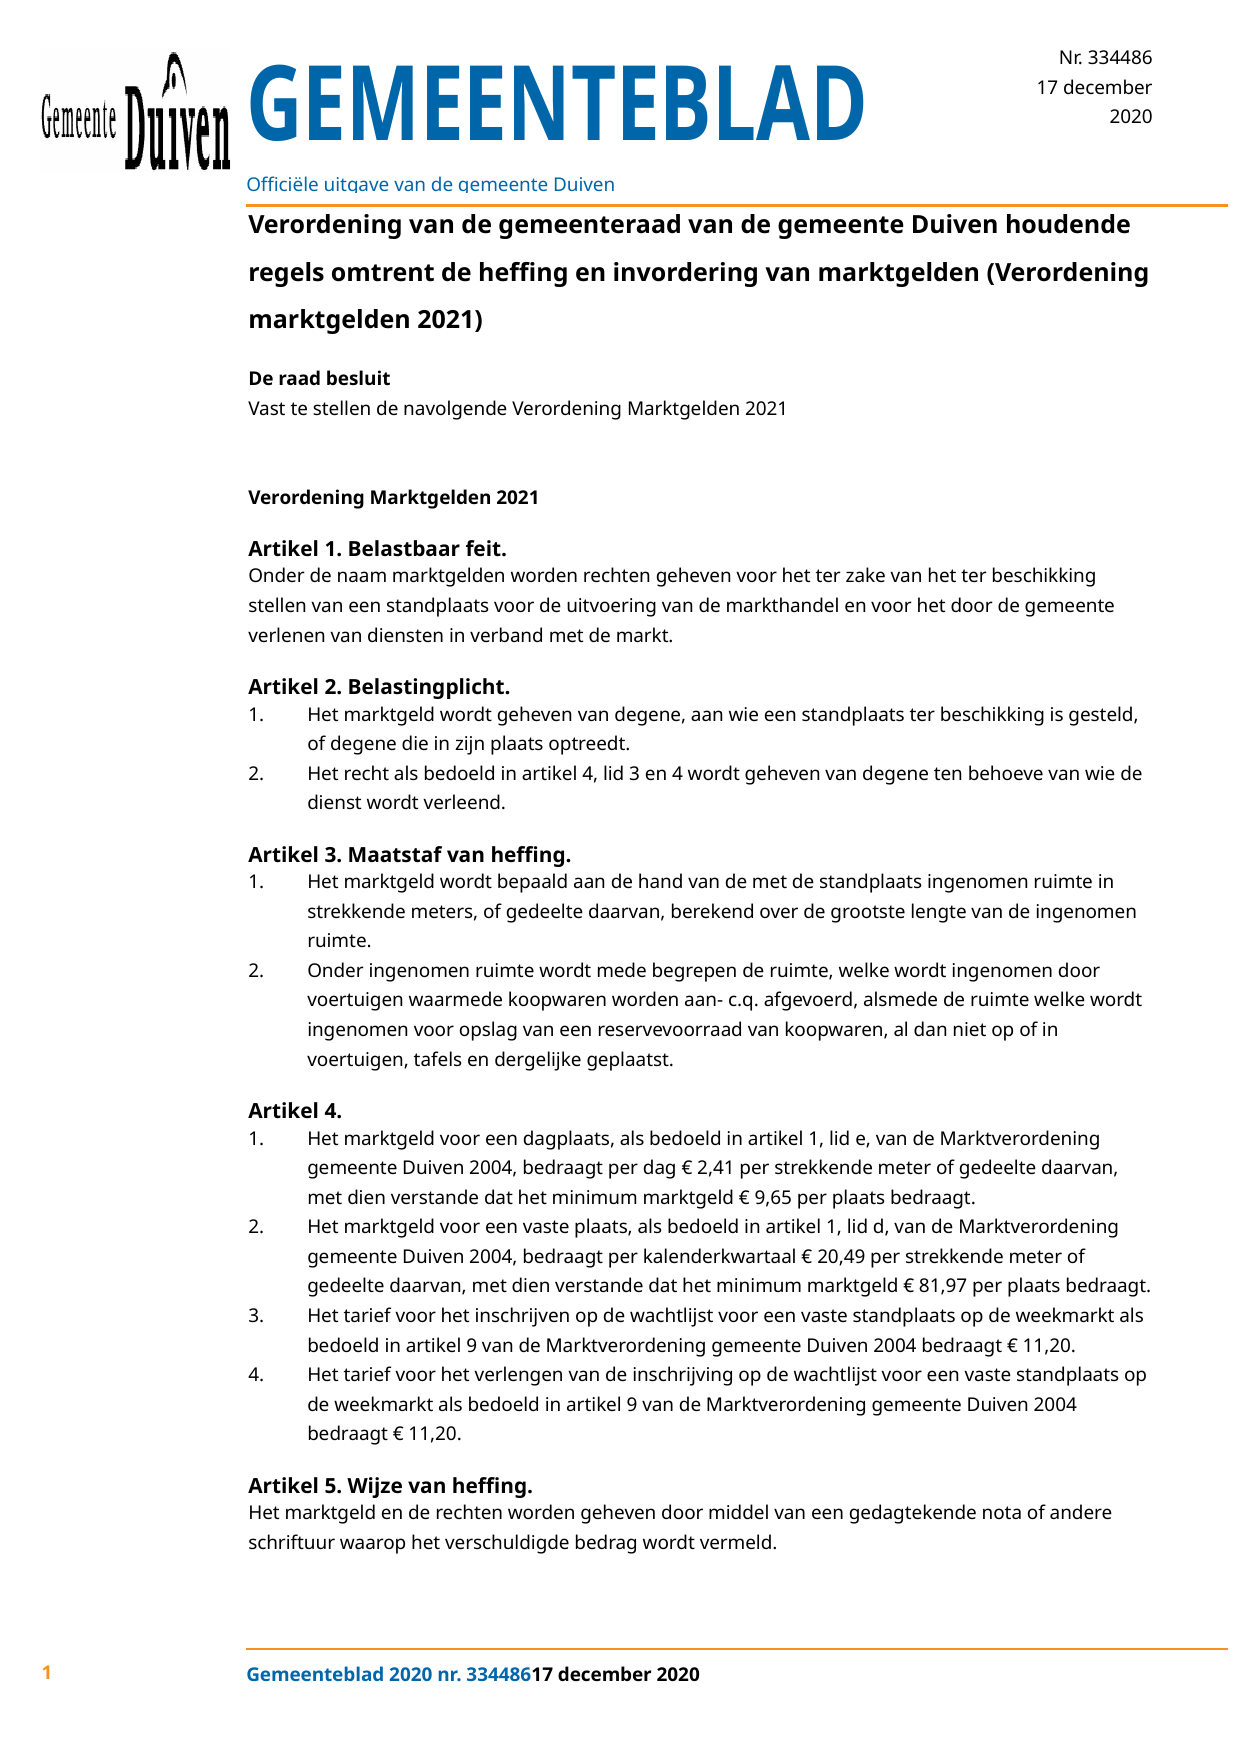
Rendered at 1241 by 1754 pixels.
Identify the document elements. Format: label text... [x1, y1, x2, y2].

list Het marktgeld wordt bepaald aan de hand van de met de standplaats ingenomen ruimte in strekkende meters, of gedeelte daarvan, berekend over de grootste lengte van de ingenomen ruimte. [248, 868, 1152, 953]
text De raad besluit [248, 366, 1152, 391]
picture [41, 47, 231, 172]
text Het marktgeld en de rechten worden geheven door middel van een gedagtekende nota of andere schriftuur waarop het verschuldigde bedrag wordt vermeld. [248, 1499, 1152, 1555]
text Artikel 1. Belastbaar feit. [248, 534, 1152, 563]
list Onder ingenomen ruimte wordt mede begrepen de ruimte, welke wordt ingenomen door voertuigen waarmede koopwaren worden aan- c.q. afgevoerd, alsmede de ruimte welke wordt ingenomen voor opslag van een reservevoorraad van koopwaren, al dan niet op of in voertuigen, tafels en dergelijke geplaatst. [248, 957, 1152, 1072]
text Onder de naam marktgelden worden rechten geheven voor het ter zake van het ter beschikking stellen van een standplaats voor de uitvoering van de markthandel en voor het door de gemeente verlenen van diensten in verband met de markt. [248, 563, 1152, 648]
list Het marktgeld wordt geheven van degene, aan wie een standplaats ter beschikking is gesteld, of degene die in zijn plaats optreedt. [248, 701, 1152, 756]
text Vast te stellen de navolgende Verordening Marktgelden 2021 [248, 395, 1152, 421]
list Het recht als bedoeld in artikel 4, lid 3 en 4 wordt geheven van degene ten behoeve van wie de dienst wordt verleend. [248, 760, 1152, 815]
list Het marktgeld voor een vaste plaats, als bedoeld in artikel 1, lid d, van de Marktverordening gemeente Duiven 2004, bedraagt per kalenderkwartaal € 20,49 per strekkende meter of gedeelte daarvan, met dien verstande dat het minimum marktgeld € 81,97 per plaats bedraagt. [248, 1213, 1152, 1298]
text Artikel 5. Wijze van heffing. [248, 1471, 1152, 1499]
text Verordening Marktgelden 2021 [248, 484, 1152, 509]
text Verordening van de gemeenteraad van de gemeente Duiven houdende regels omtrent de heffing en invordering van marktgelden (Verordening marktgelden 2021) [248, 207, 1152, 336]
text Artikel 2. Belastingplicht. [248, 672, 1152, 701]
text Artikel 4. [248, 1096, 1152, 1125]
list Het tarief voor het verlengen van de inschrijving op de wachtlijst voor een vaste standplaats op de weekmarkt als bedoeld in artikel 9 van de Marktverordening gemeente Duiven 2004 bedraagt € 11,20. [248, 1361, 1152, 1446]
list Het tarief voor het inschrijven op de wachtlijst voor een vaste standplaats op de weekmarkt als bedoeld in artikel 9 van de Marktverordening gemeente Duiven 2004 bedraagt € 11,20. [248, 1302, 1152, 1357]
text Artikel 3. Maatstaf van heffing. [248, 840, 1152, 868]
list Het marktgeld voor een dagplaats, als bedoeld in artikel 1, lid e, van de Marktverordening gemeente Duiven 2004, bedraagt per dag € 2,41 per strekkende meter of gedeelte daarvan, met dien verstande dat het minimum marktgeld € 9,65 per plaats bedraagt. [248, 1125, 1152, 1209]
